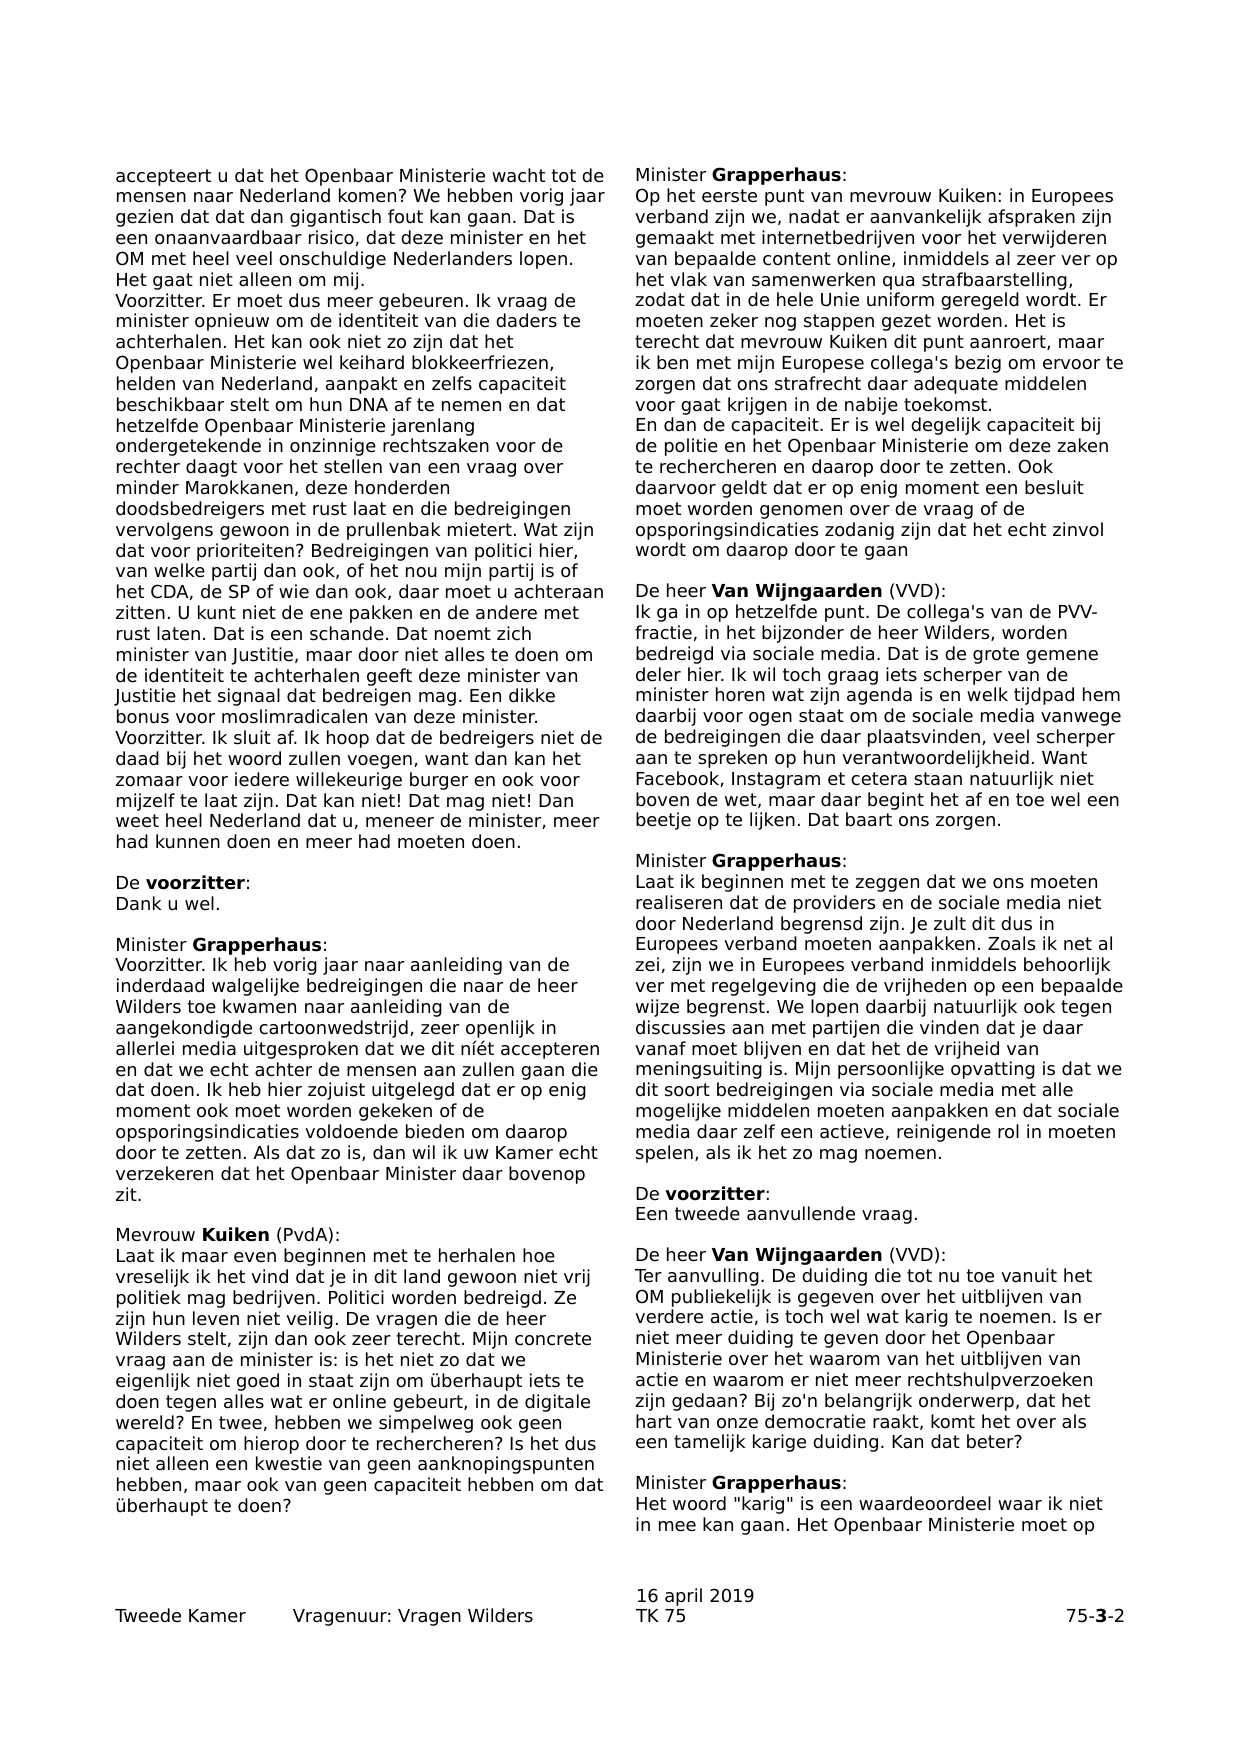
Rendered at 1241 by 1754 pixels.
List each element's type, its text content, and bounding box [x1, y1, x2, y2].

text Minister Grapperhaus: [635, 1473, 1125, 1494]
text De voorzitter: [115, 873, 605, 893]
text Mevrouw Kuiken (PvdA): [115, 1225, 605, 1246]
text Dank u wel. [115, 893, 605, 914]
text Ter aanvulling. De duiding die tot nu toe vanuit het OM publiekelijk is gegeven over het uitblijven van verdere actie, is toch wel wat karig te noemen. Is er niet meer duiding te geven door het Openbaar Ministerie over het waarom van het uitblijven van actie en waarom er niet meer rechtshulpverzoeken zijn gedaan? Bij zo'n belangrijk onderwerp, dat het hart van onze democratie raakt, komt het over als een tamelijk karige duiding. Kan dat beter? [635, 1266, 1125, 1453]
text De voorzitter: [635, 1183, 1125, 1204]
text Voorzitter. Ik heb vorig jaar naar aanleiding van de inderdaad walgelijke bedreigingen die naar de heer Wilders toe kwamen naar aanleiding van de aangekondigde cartoonwedstrijd, zeer openlijk in allerlei media uitgesproken dat we dit níét accepteren en dat we echt achter de mensen aan zullen gaan die dat doen. Ik heb hier zojuist uitgelegd dat er op enig moment ook moet worden gekeken of de opsporingsindicaties voldoende bieden om daarop door te zetten. Als dat zo is, dan wil ik uw Kamer echt verzekeren dat het Openbaar Minister daar bovenop zit. [115, 955, 605, 1205]
text En dan de capaciteit. Er is wel degelijk capaciteit bij de politie en het Openbaar Ministerie om deze zaken te rechercheren en daarop door te zetten. Ook daarvoor geldt dat er op enig moment een besluit moet worden genomen over de vraag of de opsporingsindicaties zodanig zijn dat het echt zinvol wordt om daarop door te gaan [635, 415, 1125, 561]
text Minister Grapperhaus: [115, 934, 605, 955]
text Laat ik maar even beginnen met te herhalen hoe vreselijk ik het vind dat je in dit land gewoon niet vrij politiek mag bedrijven. Politici worden bedreigd. Ze zijn hun leven niet veilig. De vragen die de heer Wilders stelt, zijn dan ook zeer terecht. Mijn concrete vraag aan de minister is: is het niet zo dat we eigenlijk niet goed in staat zijn om überhaupt iets te doen tegen alles wat er online gebeurt, in de digitale wereld? En twee, hebben we simpelweg ook geen capaciteit om hierop door te rechercheren? Is het dus niet alleen een kwestie van geen aanknopingspunten hebben, maar ook van geen capaciteit hebben om dat überhaupt te doen? [115, 1246, 605, 1517]
text accepteert u dat het Openbaar Ministerie wacht tot de mensen naar Nederland komen? We hebben vorig jaar gezien dat dat dan gigantisch fout kan gaan. Dat is een onaanvaardbaar risico, dat deze minister en het OM met heel veel onschuldige Nederlanders lopen. Het gaat niet alleen om mij. [115, 165, 605, 290]
text Het woord "karig" is een waardeoordeel waar ik niet in mee kan gaan. Het Openbaar Ministerie moet op [635, 1494, 1125, 1536]
text Voorzitter. Ik sluit af. Ik hoop dat de bedreigers niet de daad bij het woord zullen voegen, want dan kan het zomaar voor iedere willekeurige burger en ook voor mijzelf te laat zijn. Dat kan niet! Dat mag niet! Dan weet heel Nederland dat u, meneer de minister, meer had kunnen doen en meer had moeten doen. [115, 728, 605, 853]
text De heer Van Wijngaarden (VVD): [635, 581, 1125, 602]
text Voorzitter. Er moet dus meer gebeuren. Ik vraag de minister opnieuw om de identiteit van die daders te achterhalen. Het kan ook niet zo zijn dat het Openbaar Ministerie wel keihard blokkeerfriezen, helden van Nederland, aanpakt en zelfs capaciteit beschikbaar stelt om hun DNA af te nemen en dat hetzelfde Openbaar Ministerie jarenlang ondergetekende in onzinnige rechtszaken voor de rechter daagt voor het stellen van een vraag over minder Marokkanen, deze honderden doodsbedreigers met rust laat en die bedreigingen vervolgens gewoon in de prullenbak mietert. Wat zijn dat voor prioriteiten? Bedreigingen van politici hier, van welke partij dan ook, of het nou mijn partij is of het CDA, de SP of wie dan ook, daar moet u achteraan zitten. U kunt niet de ene pakken en de andere met rust laten. Dat is een schande. Dat noemt zich minister van Justitie, maar door niet alles te doen om de identiteit te achterhalen geeft deze minister van Justitie het signaal dat bedreigen mag. Een dikke bonus voor moslimradicalen van deze minister. [115, 290, 605, 728]
text Minister Grapperhaus: [635, 165, 1125, 186]
text Laat ik beginnen met te zeggen dat we ons moeten realiseren dat de providers en de sociale media niet door Nederland begrensd zijn. Je zult dit dus in Europees verband moeten aanpakken. Zoals ik net al zei, zijn we in Europees verband inmiddels behoorlijk ver met regelgeving die de vrijheden op een bepaalde wijze begrenst. We lopen daarbij natuurlijk ook tegen discussies aan met partijen die vinden dat je daar vanaf moet blijven en dat het de vrijheid van meningsuiting is. Mijn persoonlijke opvatting is dat we dit soort bedreigingen via sociale media met alle mogelijke middelen moeten aanpakken en dat sociale media daar zelf een actieve, reinigende rol in moeten spelen, als ik het zo mag noemen. [635, 872, 1125, 1163]
text De heer Van Wijngaarden (VVD): [635, 1245, 1125, 1266]
text Een tweede aanvullende vraag. [635, 1204, 1125, 1225]
text Ik ga in op hetzelfde punt. De collega's van de PVV-fractie, in het bijzonder de heer Wilders, worden bedreigd via sociale media. Dat is de grote gemene deler hier. Ik wil toch graag iets scherper van de minister horen wat zijn agenda is en welk tijdpad hem daarbij voor ogen staat om de sociale media vanwege de bedreigingen die daar plaatsvinden, veel scherper aan te spreken op hun verantwoordelijkheid. Want Facebook, Instagram et cetera staan natuurlijk niet boven de wet, maar daar begint het af en toe wel een beetje op te lijken. Dat baart ons zorgen. [635, 602, 1125, 831]
text Minister Grapperhaus: [635, 851, 1125, 872]
text Op het eerste punt van mevrouw Kuiken: in Europees verband zijn we, nadat er aanvankelijk afspraken zijn gemaakt met internetbedrijven voor het verwijderen van bepaalde content online, inmiddels al zeer ver op het vlak van samenwerken qua strafbaarstelling, zodat dat in de hele Unie uniform geregeld wordt. Er moeten zeker nog stappen gezet worden. Het is terecht dat mevrouw Kuiken dit punt aanroert, maar ik ben met mijn Europese collega's bezig om ervoor te zorgen dat ons strafrecht daar adequate middelen voor gaat krijgen in de nabije toekomst. [635, 186, 1125, 415]
